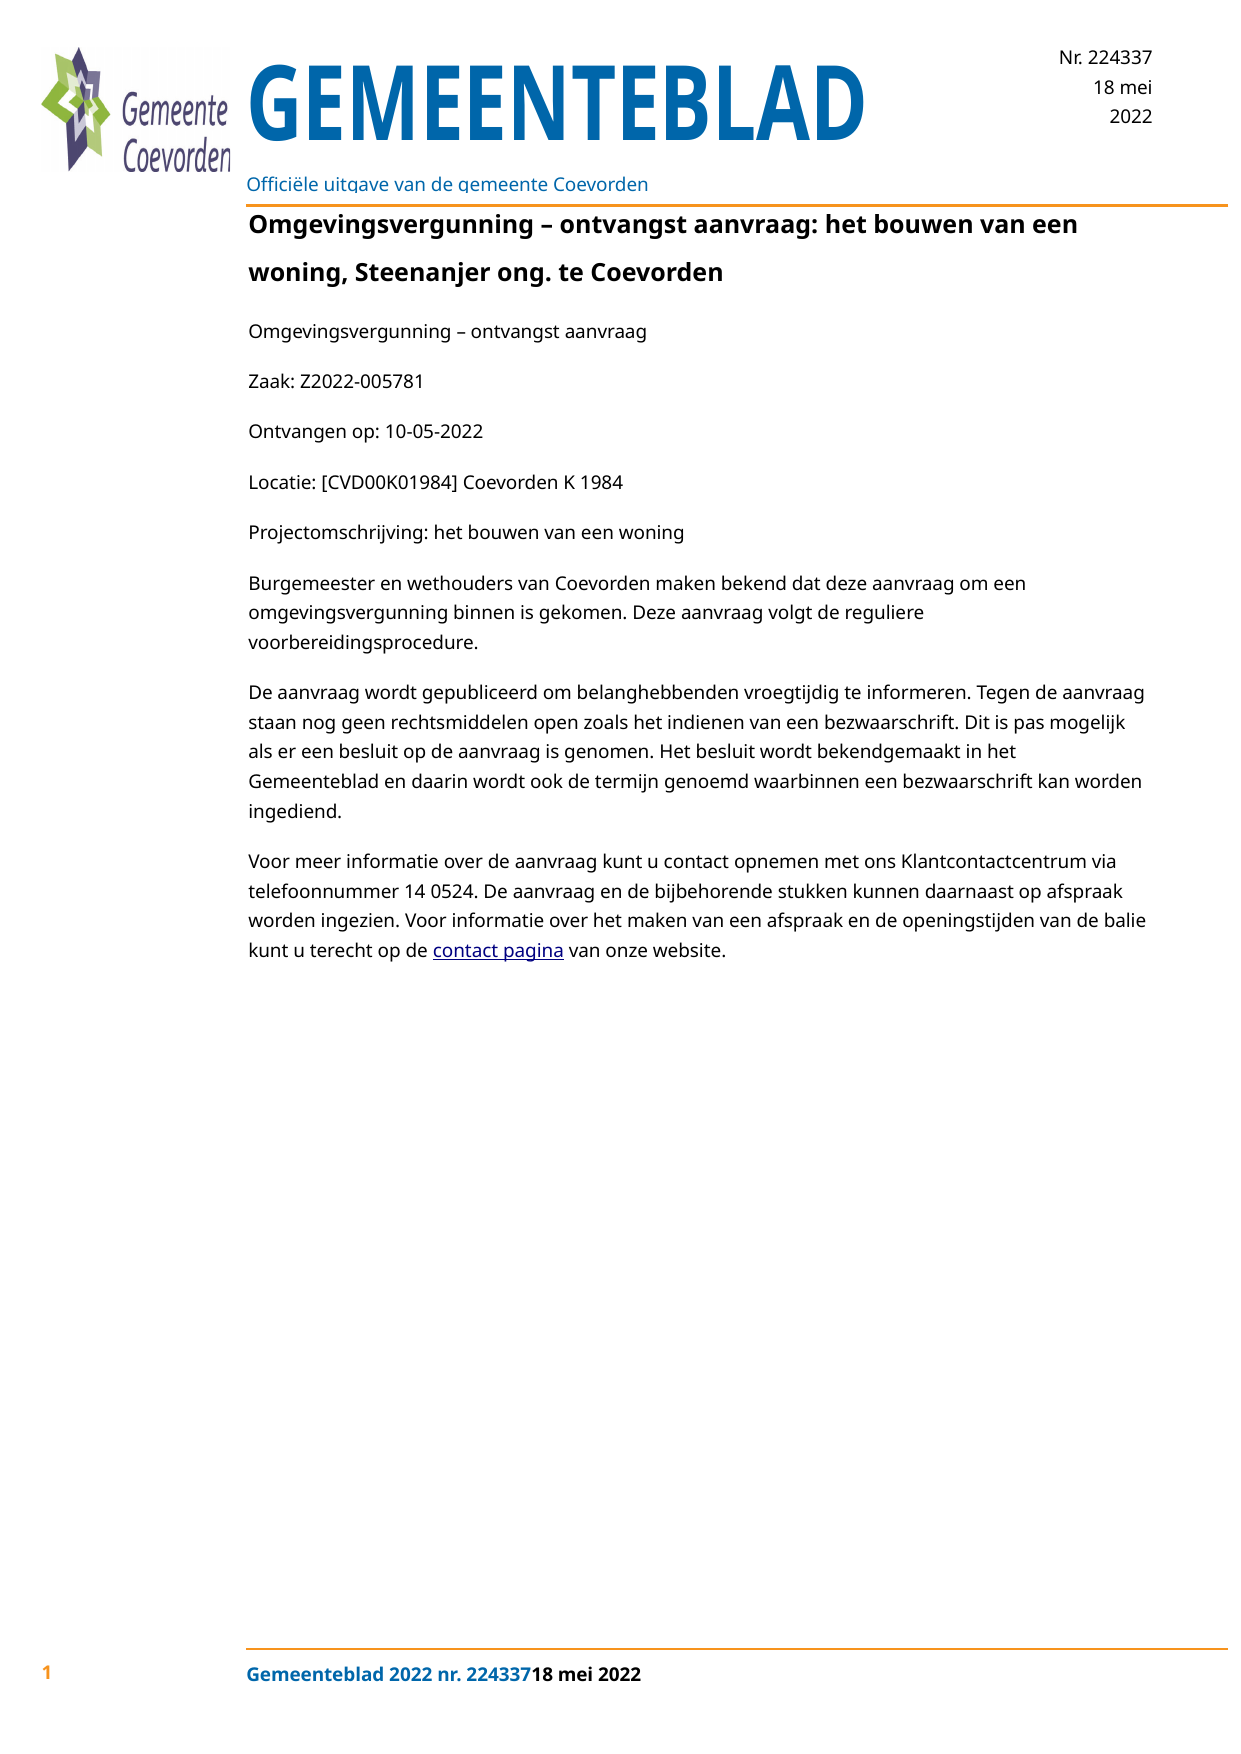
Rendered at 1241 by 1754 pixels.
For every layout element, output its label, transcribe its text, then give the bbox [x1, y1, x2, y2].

picture [41, 47, 231, 172]
text Locatie: [CVD00K01984] Coevorden K 1984 [248, 469, 1152, 495]
text Voor meer informatie over de aanvraag kunt u contact opnemen met ons Klantcontactcentrum via telefoonnummer 14 0524. De aanvraag en de bijbehorende stukken kunnen daarnaast op afspraak worden ingezien. Voor informatie over het maken van een afspraak en de openingstijden van de balie kunt u terecht op de contact pagina van onze website. [248, 848, 1152, 963]
text Burgemeester en wethouders van Coevorden maken bekend dat deze aanvraag om een omgevingsvergunning binnen is gekomen. Deze aanvraag volgt de reguliere voorbereidingsprocedure. [248, 570, 1152, 655]
text Projectomschrijving: het bouwen van een woning [248, 519, 1152, 545]
text De aanvraag wordt gepubliceerd om belanghebbenden vroegtijdig te informeren. Tegen de aanvraag staan nog geen rechtsmiddelen open zoals het indienen van een bezwaarschrift. Dit is pas mogelijk als er een besluit op de aanvraag is genomen. Het besluit wordt bekendgemaakt in het Gemeenteblad en daarin wordt ook de termijn genoemd waarbinnen een bezwaarschrift kan worden ingediend. [248, 679, 1152, 824]
text Omgevingsvergunning – ontvangst aanvraag [248, 318, 1152, 344]
text Zaak: Z2022-005781 [248, 368, 1152, 394]
text Ontvangen op: 10-05-2022 [248, 419, 1152, 444]
text Omgevingsvergunning – ontvangst aanvraag: het bouwen van een woning, Steenanjer ong. te Coevorden [248, 207, 1152, 288]
